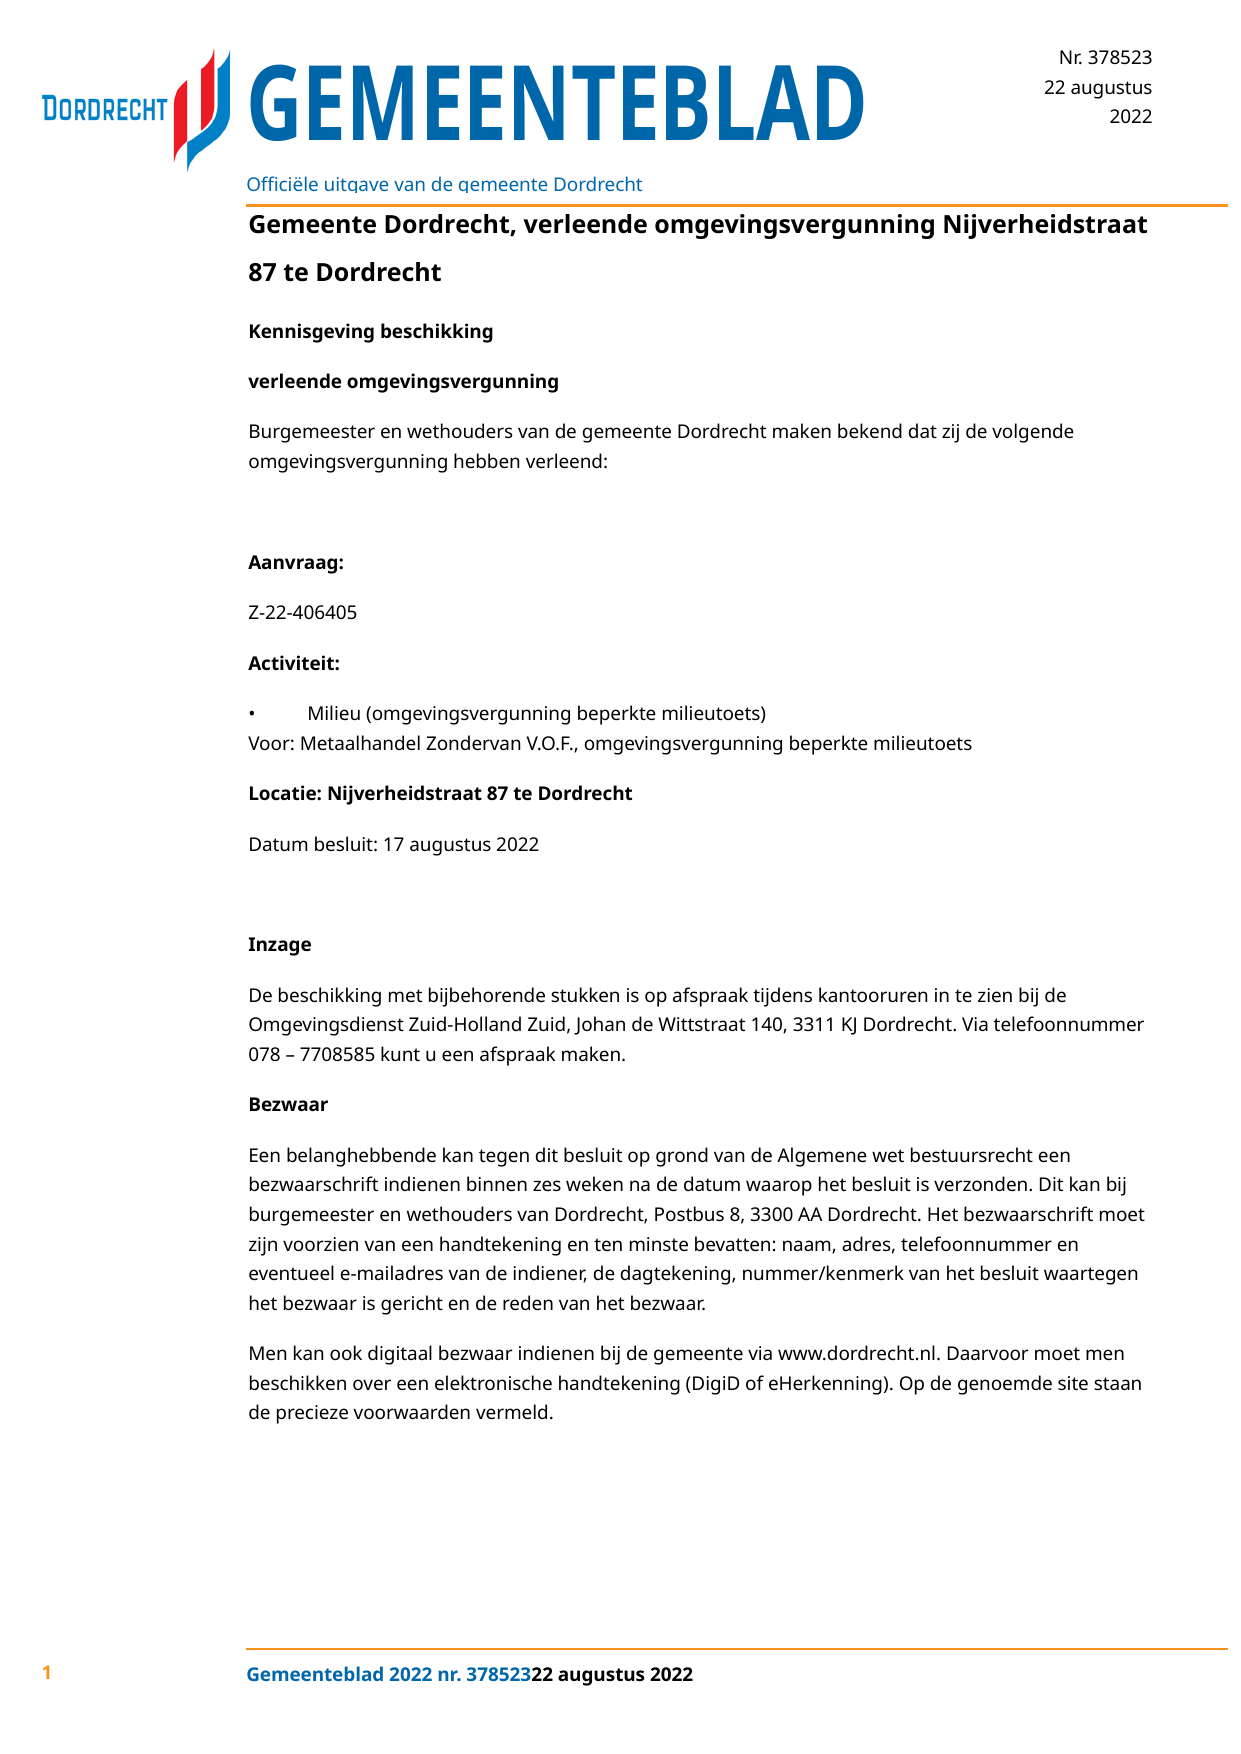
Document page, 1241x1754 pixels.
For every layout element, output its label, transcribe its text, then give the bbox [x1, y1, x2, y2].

picture [41, 47, 231, 172]
text Kennisgeving beschikking [248, 318, 1152, 344]
text Gemeente Dordrecht, verleende omgevingsvergunning Nijverheidstraat 87 te Dordrecht [248, 207, 1152, 288]
text Z-22-406405 [248, 599, 1152, 625]
text Bezwaar [248, 1092, 1152, 1117]
text Men kan ook digitaal bezwaar indienen bij de gemeente via www.dordrecht.nl. Daarvoor moet men beschikken over een elektronische handtekening (DigiD of eHerkenning). Op de genoemde site staan de precieze voorwaarden vermeld. [248, 1340, 1152, 1425]
text Inzage [248, 932, 1152, 957]
text De beschikking met bijbehorende stukken is op afspraak tijdens kantooruren in te zien bij de Omgevingsdienst Zuid-Holland Zuid, Johan de Wittstraat 140, 3311 KJ Dordrecht. Via telefoonnummer 078 – 7708585 kunt u een afspraak maken. [248, 982, 1152, 1067]
text verleende omgevingsvergunning [248, 368, 1152, 394]
text Activiteit: [248, 650, 1152, 676]
text Voor: Metaalhandel Zondervan V.O.F., omgevingsvergunning beperkte milieutoets [248, 730, 1152, 756]
text Een belanghebbende kan tegen dit besluit op grond van de Algemene wet bestuursrecht een bezwaarschrift indienen binnen zes weken na de datum waarop het besluit is verzonden. Dit kan bij burgemeester en wethouders van Dordrecht, Postbus 8, 3300 AA Dordrecht. Het bezwaarschrift moet zijn voorzien van een handtekening en ten minste bevatten: naam, adres, telefoonnummer en eventueel e-mailadres van de indiener, de dagtekening, nummer/kenmerk van het besluit waartegen het bezwaar is gericht en de reden van het bezwaar. [248, 1142, 1152, 1316]
list Milieu (omgevingsvergunning beperkte milieutoets) [248, 700, 1152, 726]
text Burgemeester en wethouders van de gemeente Dordrecht maken bekend dat zij de volgende omgevingsvergunning hebben verleend: [248, 419, 1152, 474]
text Locatie: Nijverheidstraat 87 te Dordrecht [248, 780, 1152, 806]
text Datum besluit: 17 augustus 2022 [248, 831, 1152, 857]
text Aanvraag: [248, 549, 1152, 575]
